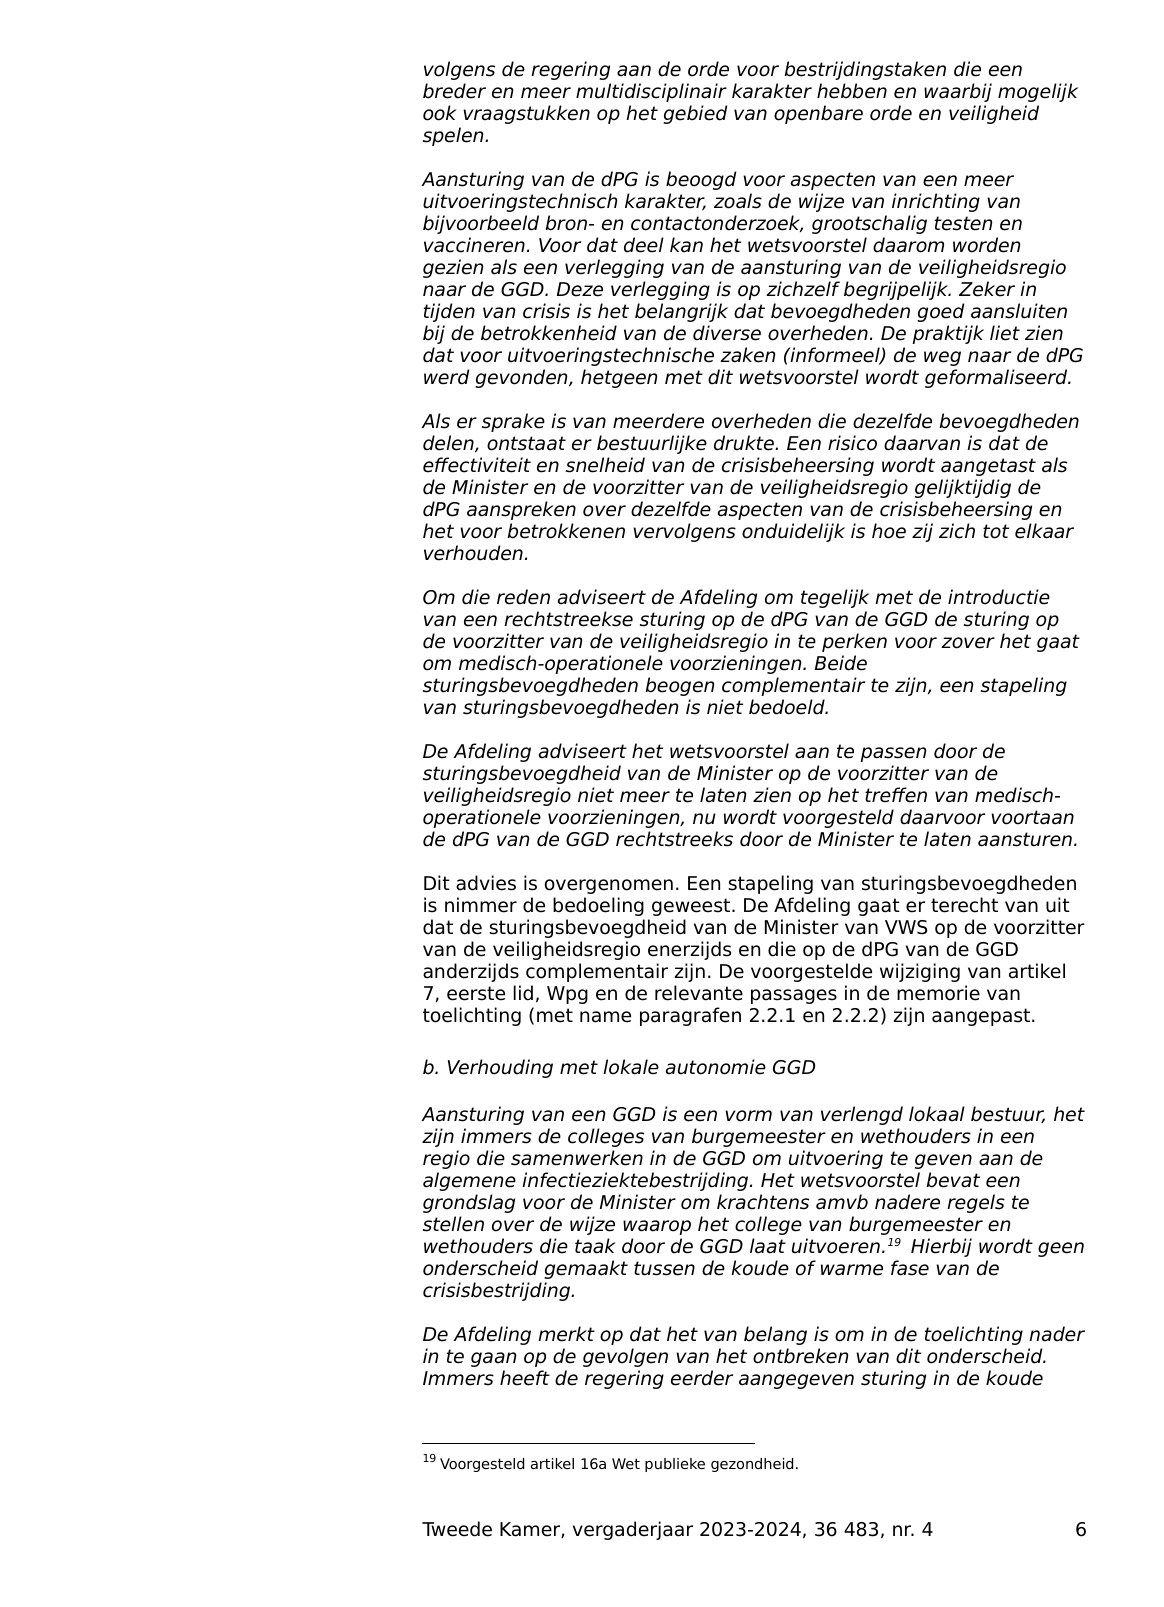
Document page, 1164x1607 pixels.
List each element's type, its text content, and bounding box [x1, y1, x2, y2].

text Om die reden adviseert de Afdeling om tegelijk met de introductie van een rechtstreekse sturing op de dPG van de GGD de sturing op de voorzitter van de veiligheidsregio in te perken voor zover het gaat om medisch-operationele voorzieningen. Beide sturingsbevoegdheden beogen complementair te zijn, een stapeling van sturingsbevoegdheden is niet bedoeld. [422, 587, 1087, 719]
text De Afdeling merkt op dat het van belang is om in de toelichting nader in te gaan op de gevolgen van het ontbreken van dit onderscheid. Immers heeft de regering eerder aangegeven sturing in de koude [422, 1324, 1087, 1390]
text Voorgesteld artikel 16a Wet publieke gezondheid. [422, 1452, 1087, 1474]
text Aansturing van de dPG is beoogd voor aspecten van een meer uitvoeringstechnisch karakter, zoals de wijze van inrichting van bijvoorbeeld bron- en contactonderzoek, grootschalig testen en vaccineren. Voor dat deel kan het wetsvoorstel daarom worden gezien als een verlegging van de aansturing van de veiligheidsregio naar de GGD. Deze verlegging is op zichzelf begrijpelijk. Zeker in tijden van crisis is het belangrijk dat bevoegdheden goed aansluiten bij de betrokkenheid van de diverse overheden. De praktijk liet zien dat voor uitvoeringstechnische zaken (informeel) de weg naar de dPG werd gevonden, hetgeen met dit wetsvoorstel wordt geformaliseerd. [422, 169, 1087, 389]
text Dit advies is overgenomen. Een stapeling van sturingsbevoegdheden is nimmer de bedoeling geweest. De Afdeling gaat er terecht van uit dat de sturingsbevoegdheid van de Minister van VWS op de voorzitter van de veiligheidsregio enerzijds en die op de dPG van de GGD anderzijds complementair zijn. De voorgestelde wijziging van artikel 7, eerste lid, Wpg en de relevante passages in de memorie van toelichting (met name paragrafen 2.2.1 en 2.2.2) zijn aangepast. [422, 873, 1087, 1027]
text Als er sprake is van meerdere overheden die dezelfde bevoegdheden delen, ontstaat er bestuurlijke drukte. Een risico daarvan is dat de effectiviteit en snelheid van de crisisbeheersing wordt aangetast als de Minister en de voorzitter van de veiligheidsregio gelijktijdig de dPG aanspreken over dezelfde aspecten van de crisisbeheersing en het voor betrokkenen vervolgens onduidelijk is hoe zij zich tot elkaar verhouden. [422, 411, 1087, 565]
subtitle b. Verhouding met lokale autonomie GGD [422, 1057, 1087, 1079]
text Aansturing van een GGD is een vorm van verlengd lokaal bestuur, het zijn immers de colleges van burgemeester en wethouders in een regio die samenwerken in de GGD om uitvoering te geven aan de algemene infectieziektebestrijding. Het wetsvoorstel bevat een grondslag voor de Minister om krachtens amvb nadere regels te stellen over de wijze waarop het college van burgemeester en wethouders die taak door de GGD laat uitvoeren. Hierbij wordt geen onderscheid gemaakt tussen de koude of warme fase van de crisisbestrijding. [422, 1104, 1087, 1302]
text volgens de regering aan de orde voor bestrijdingstaken die een breder en meer multidisciplinair karakter hebben en waarbij mogelijk ook vraagstukken op het gebied van openbare orde en veiligheid spelen. [422, 59, 1087, 147]
text De Afdeling adviseert het wetsvoorstel aan te passen door de sturingsbevoegdheid van de Minister op de voorzitter van de veiligheidsregio niet meer te laten zien op het treffen van medisch-operationele voorzieningen, nu wordt voorgesteld daarvoor voortaan de dPG van de GGD rechtstreeks door de Minister te laten aansturen. [422, 741, 1087, 851]
